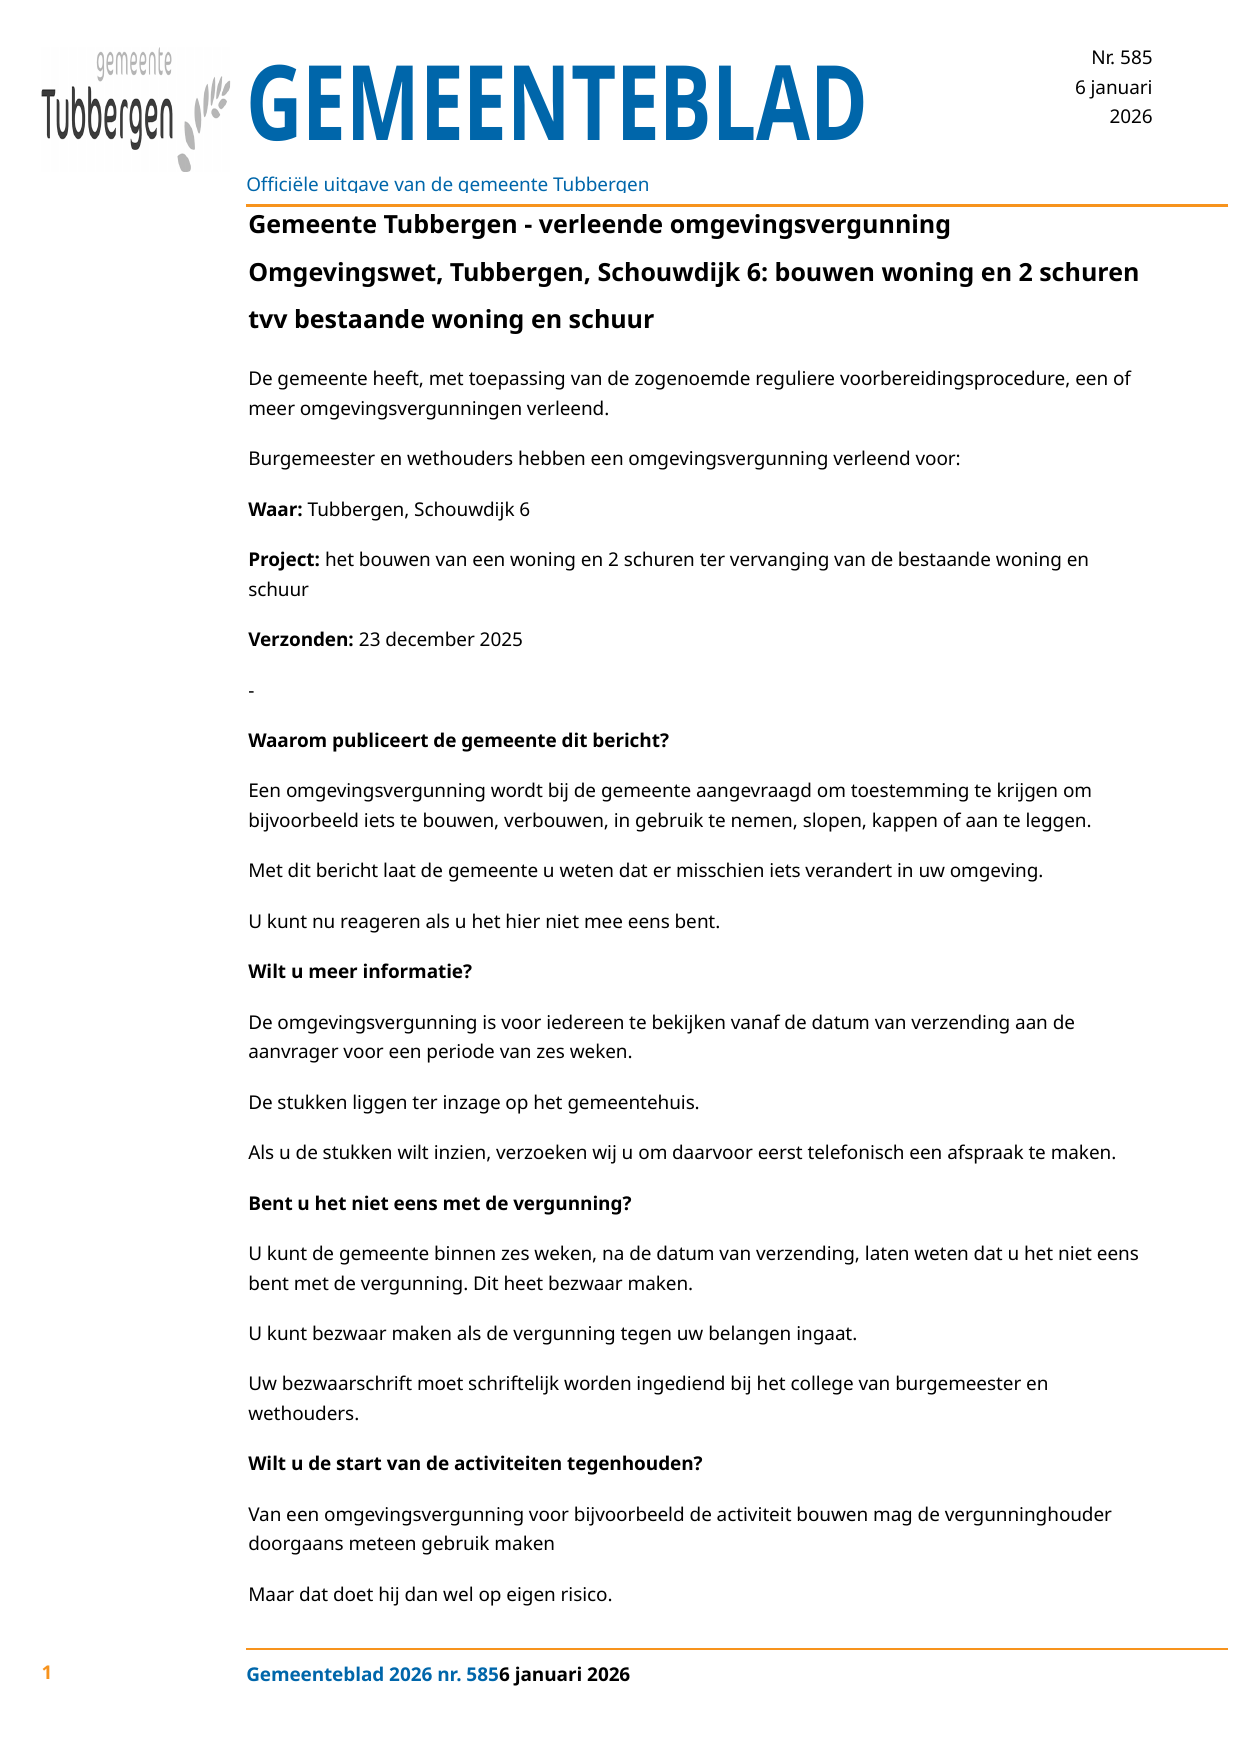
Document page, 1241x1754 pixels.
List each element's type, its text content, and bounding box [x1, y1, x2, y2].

picture [41, 47, 231, 172]
text Maar dat doet hij dan wel op eigen risico. [248, 1581, 1152, 1607]
text De stukken liggen ter inzage op het gemeentehuis. [248, 1089, 1152, 1114]
text - [248, 677, 1152, 702]
text U kunt de gemeente binnen zes weken, na de datum van verzending, laten weten dat u het niet eens bent met de vergunning. Dit heet bezwaar maken. [248, 1240, 1152, 1295]
text Verzonden: 23 december 2025 [248, 626, 1152, 652]
text De omgevingsvergunning is voor iedereen te bekijken vanaf de datum van verzending aan de aanvrager voor een periode van zes weken. [248, 1009, 1152, 1064]
text Wilt u de start van de activiteiten tegenhouden? [248, 1451, 1152, 1476]
text Bent u het niet eens met de vergunning? [248, 1190, 1152, 1215]
text Als u de stukken wilt inzien, verzoeken wij u om daarvoor eerst telefonisch een afspraak te maken. [248, 1139, 1152, 1165]
text Met dit bericht laat de gemeente u weten dat er misschien iets verandert in uw omgeving. [248, 858, 1152, 883]
text Waar: Tubbergen, Schouwdijk 6 [248, 496, 1152, 522]
text De gemeente heeft, met toepassing van de zogenoemde reguliere voorbereidingsprocedure, een of meer omgevingsvergunningen verleend. [248, 366, 1152, 421]
text Gemeente Tubbergen - verleende omgevingsvergunning Omgevingswet, Tubbergen, Schouwdijk 6: bouwen woning en 2 schuren tvv bestaande woning en schuur [248, 207, 1152, 336]
text Waarom publiceert de gemeente dit bericht? [248, 727, 1152, 753]
text Van een omgevingsvergunning voor bijvoorbeeld de activiteit bouwen mag de vergunninghouder doorgaans meteen gebruik maken [248, 1501, 1152, 1556]
text Project: het bouwen van een woning en 2 schuren ter vervanging van de bestaande woning en schuur [248, 546, 1152, 602]
text Wilt u meer informatie? [248, 958, 1152, 984]
text U kunt nu reageren als u het hier niet mee eens bent. [248, 908, 1152, 934]
text Uw bezwaarschrift moet schriftelijk worden ingediend bij het college van burgemeester en wethouders. [248, 1371, 1152, 1426]
text Burgemeester en wethouders hebben een omgevingsvergunning verleend voor: [248, 446, 1152, 471]
text U kunt bezwaar maken als de vergunning tegen uw belangen ingaat. [248, 1320, 1152, 1346]
text Een omgevingsvergunning wordt bij de gemeente aangevraagd om toestemming te krijgen om bijvoorbeeld iets te bouwen, verbouwen, in gebruik te nemen, slopen, kappen of aan te leggen. [248, 778, 1152, 833]
